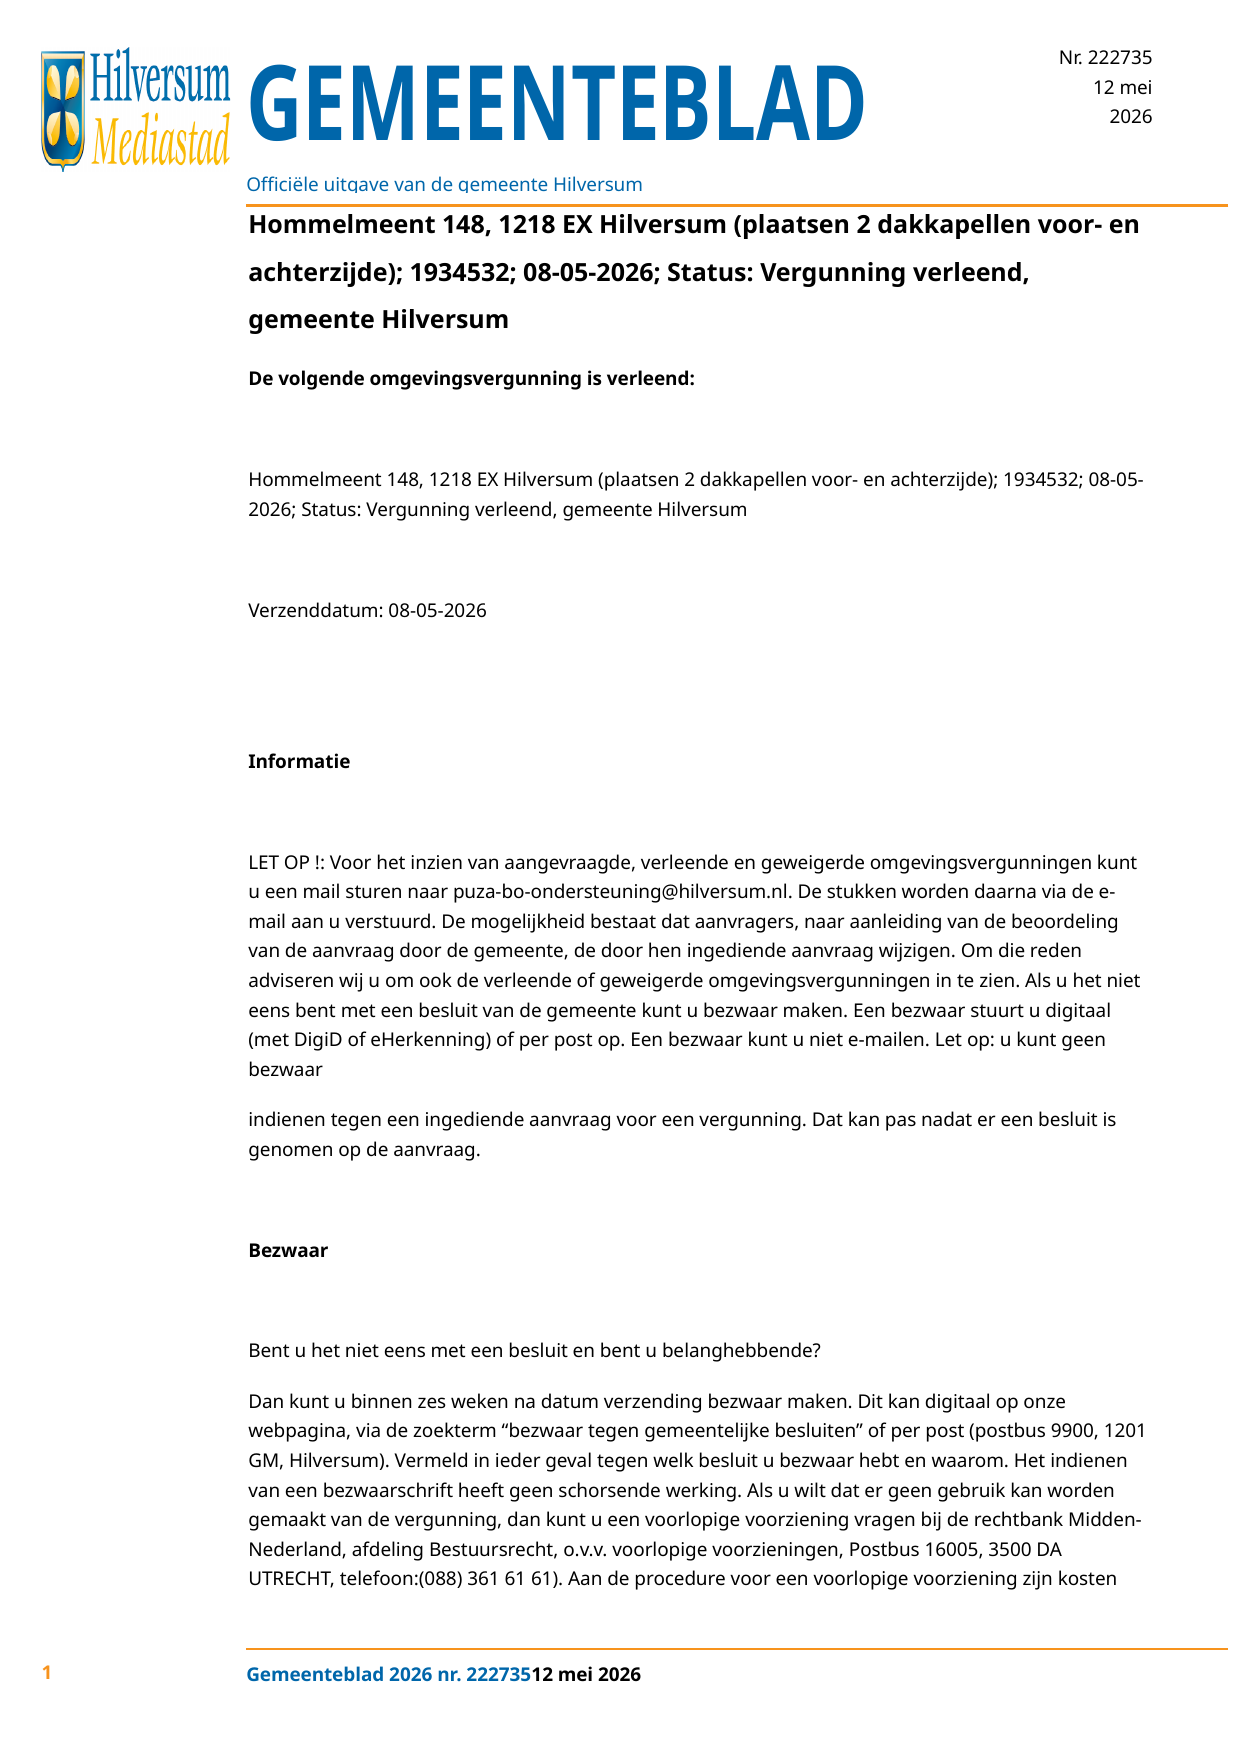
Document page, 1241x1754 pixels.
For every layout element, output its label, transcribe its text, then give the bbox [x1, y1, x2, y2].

text Hommelmeent 148, 1218 EX Hilversum (plaatsen 2 dakkapellen voor- en achterzijde); 1934532; 08-05-2026; Status: Vergunning verleend, gemeente Hilversum [248, 466, 1152, 522]
text indienen tegen een ingediende aanvraag voor een vergunning. Dat kan pas nadat er een besluit is genomen op de aanvraag. [248, 1106, 1152, 1162]
text Dan kunt u binnen zes weken na datum verzending bezwaar maken. Dit kan digitaal op onze webpagina, via de zoekterm “bezwaar tegen gemeentelijke besluiten” of per post (postbus 9900, 1201 GM, Hilversum). Vermeld in ieder geval tegen welk besluit u bezwaar hebt en waarom. Het indienen van een bezwaarschrift heeft geen schorsende werking. Als u wilt dat er geen gebruik kan worden gemaakt van de vergunning, dan kunt u een voorlopige voorziening vragen bij de rechtbank Midden-Nederland, afdeling Bestuursrecht, o.v.v. voorlopige voorzieningen, Postbus 16005, 3500 DA UTRECHT, telefoon:(088) 361 61 61). Aan de procedure voor een voorlopige voorziening zijn kosten [248, 1388, 1152, 1591]
text Verzenddatum: 08-05-2026 [248, 597, 1152, 622]
text LET OP !: Voor het inzien van aangevraagde, verleende en geweigerde omgevingsvergunningen kunt u een mail sturen naar puza-bo-ondersteuning@hilversum.nl. De stukken worden daarna via de e-mail aan u verstuurd. De mogelijkheid bestaat dat aanvragers, naar aanleiding van de beoordeling van de aanvraag door de gemeente, de door hen ingediende aanvraag wijzigen. Om die reden adviseren wij u om ook de verleende of geweigerde omgevingsvergunningen in te zien. Als u het niet eens bent met een besluit van de gemeente kunt u bezwaar maken. Een bezwaar stuurt u digitaal (met DigiD of eHerkenning) of per post op. Een bezwaar kunt u niet e-mailen. Let op: u kunt geen bezwaar [248, 849, 1152, 1082]
picture [41, 47, 231, 172]
text Bezwaar [248, 1237, 1152, 1262]
text Informatie [248, 748, 1152, 774]
text De volgende omgevingsvergunning is verleend: [248, 366, 1152, 391]
text Bent u het niet eens met een besluit en bent u belanghebbende? [248, 1338, 1152, 1363]
text Hommelmeent 148, 1218 EX Hilversum (plaatsen 2 dakkapellen voor- en achterzijde); 1934532; 08-05-2026; Status: Vergunning verleend, gemeente Hilversum [248, 207, 1152, 336]
